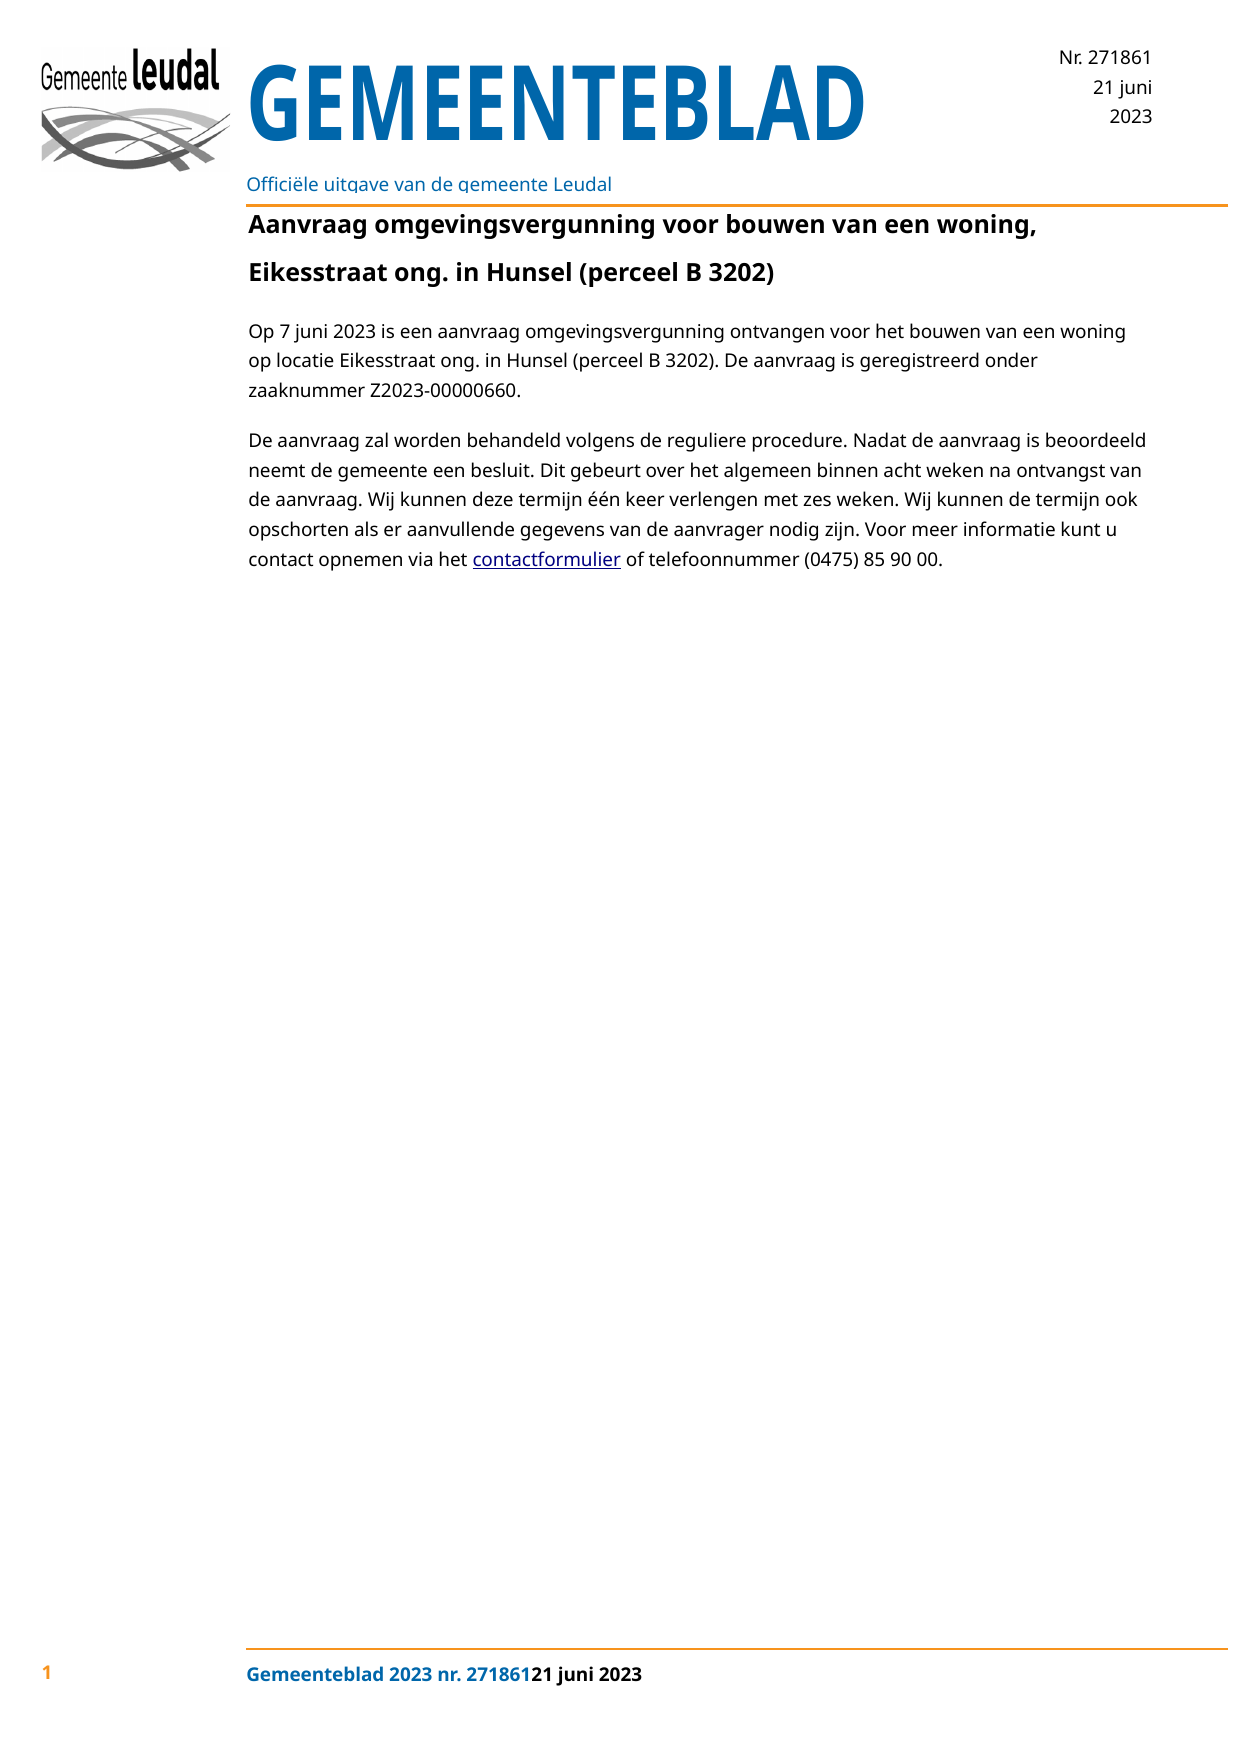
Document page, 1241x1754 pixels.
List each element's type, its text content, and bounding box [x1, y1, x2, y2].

text Aanvraag omgevingsvergunning voor bouwen van een woning, Eikesstraat ong. in Hunsel (perceel B 3202) [248, 207, 1152, 288]
picture [41, 47, 231, 172]
text De aanvraag zal worden behandeld volgens de reguliere procedure. Nadat de aanvraag is beoordeeld neemt de gemeente een besluit. Dit gebeurt over het algemeen binnen acht weken na ontvangst van de aanvraag. Wij kunnen deze termijn één keer verlengen met zes weken. Wij kunnen de termijn ook opschorten als er aanvullende gegevens van de aanvrager nodig zijn. Voor meer informatie kunt u contact opnemen via het contactformulier of telefoonnummer (0475) 85 90 00. [248, 427, 1152, 572]
text Op 7 juni 2023 is een aanvraag omgevingsvergunning ontvangen voor het bouwen van een woning op locatie Eikesstraat ong. in Hunsel (perceel B 3202). De aanvraag is geregistreerd onder zaaknummer Z2023-00000660. [248, 318, 1152, 403]
